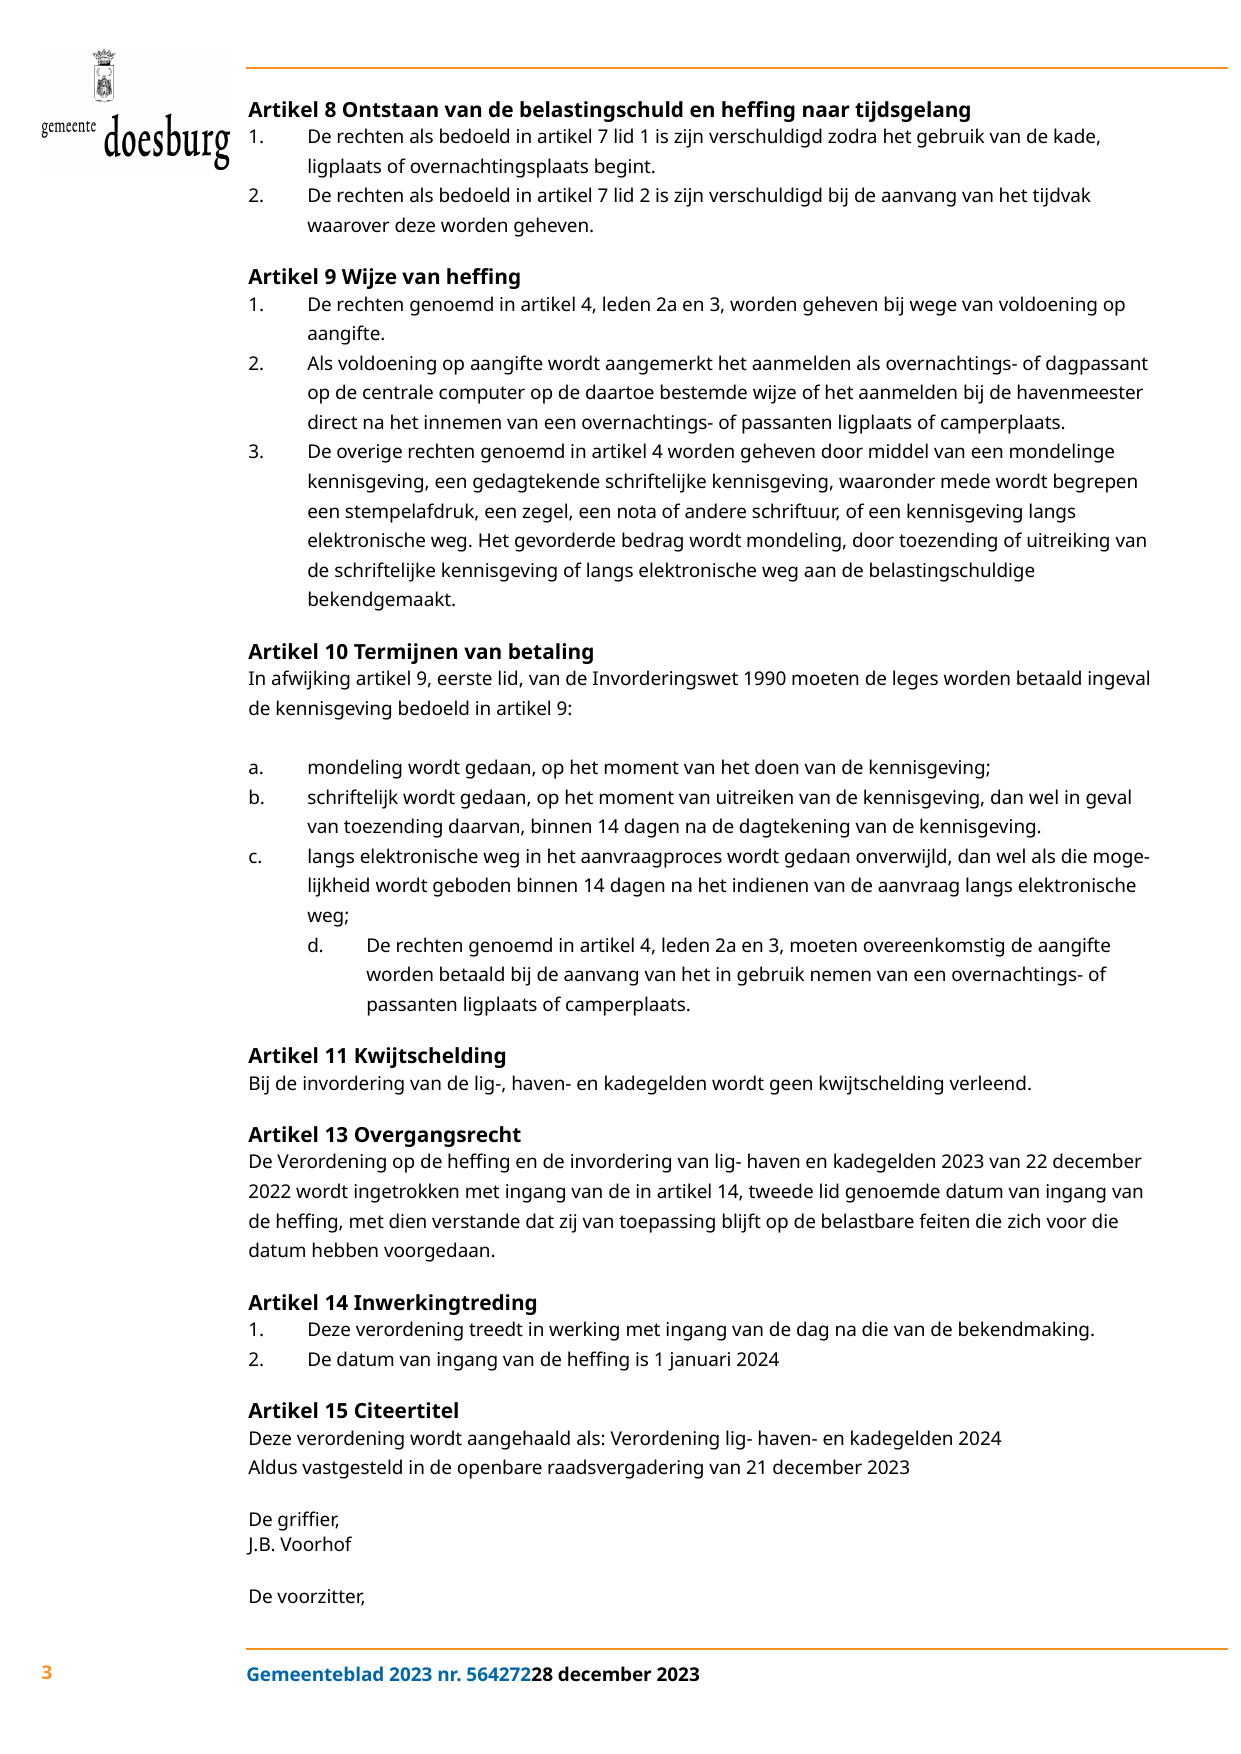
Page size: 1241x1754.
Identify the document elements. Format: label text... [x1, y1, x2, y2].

list De rechten als bedoeld in artikel 7 lid 2 is zijn verschuldigd bij de aanvang van het tijdvak waarover deze worden geheven. [248, 182, 1152, 238]
text Artikel 9 Wijze van heffing [248, 262, 1152, 291]
text Bij de invordering van de lig-, haven- en kadegelden wordt geen kwijtschelding verleend. [248, 1070, 1152, 1096]
list schriftelijk wordt gedaan, op het moment van uitreiken van de kennisgeving, dan wel in geval van toezending daarvan, binnen 14 dagen na de dagtekening van de kennisgeving. [248, 784, 1152, 839]
text In afwijking artikel 9, eerste lid, van de Invorderingswet 1990 moeten de leges worden betaald ingeval de kennisgeving bedoeld in artikel 9: [248, 666, 1152, 721]
list De overige rechten genoemd in artikel 4 worden geheven door middel van een mondelinge kennisgeving, een gedagtekende schriftelijke kennisgeving, waaronder mede wordt begrepen een stempelafdruk, een zegel, een nota of andere schriftuur, of een kennisgeving langs elektronische weg. Het gevorderde bedrag wordt mondeling, door toezending of uitreiking van de schriftelijke kennisgeving of langs elektronische weg aan de belastingschuldige bekendgemaakt. [248, 439, 1152, 612]
text Aldus vastgesteld in de openbare raadsvergadering van 21 december 2023 [248, 1454, 1152, 1480]
list mondeling wordt gedaan, op het moment van het doen van de kennisgeving; [248, 754, 1152, 780]
list De rechten als bedoeld in artikel 7 lid 1 is zijn verschuldigd zodra het gebruik van de kade, ligplaats of overnachtingsplaats begint. [248, 123, 1152, 178]
text J.B. Voorhof [248, 1531, 1152, 1557]
list De datum van ingang van de heffing is 1 januari 2024 [248, 1346, 1152, 1372]
text Artikel 13 Overgangsrecht [248, 1120, 1152, 1149]
list De rechten genoemd in artikel 4, leden 2a en 3, moeten overeenkomstig de aangifte worden betaald bij de aanvang van het in gebruik nemen van een overnachtings- of passanten ligplaats of camperplaats. [307, 932, 1152, 1017]
text Artikel 11 Kwijtschelding [248, 1041, 1152, 1070]
list langs elektronische weg in het aanvraagproces wordt gedaan onverwijld, dan wel als die moge- lijkheid wordt geboden binnen 14 dagen na het indienen van de aanvraag langs elektronische weg; [248, 843, 1152, 928]
list De rechten genoemd in artikel 4, leden 2a en 3, worden geheven bij wege van voldoening op aangifte. [248, 291, 1152, 346]
picture [41, 47, 231, 172]
list Als voldoening op aangifte wordt aangemerkt het aanmelden als overnachtings- of dagpassant op de centrale computer op de daartoe bestemde wijze of het aanmelden bij de havenmeester direct na het innemen van een overnachtings- of passanten ligplaats of camperplaats. [248, 350, 1152, 435]
text Deze verordening wordt aangehaald als: Verordening lig- haven- en kadegelden 2024 [248, 1425, 1152, 1450]
text Artikel 15 Citeertitel [248, 1396, 1152, 1425]
text De voorzitter, [248, 1583, 1152, 1609]
text De griffier, [248, 1506, 1152, 1531]
text Artikel 10 Termijnen van betaling [248, 637, 1152, 666]
text De Verordening op de heffing en de invordering van lig- haven en kadegelden 2023 van 22 december 2022 wordt ingetrokken met ingang van de in artikel 14, tweede lid genoemde datum van ingang van de heffing, met dien verstande dat zij van toepassing blijft op de belastbare feiten die zich voor die datum hebben voorgedaan. [248, 1149, 1152, 1263]
list Deze verordening treedt in werking met ingang van de dag na die van de bekendmaking. [248, 1316, 1152, 1342]
text Artikel 14 Inwerkingtreding [248, 1288, 1152, 1316]
text Artikel 8 Ontstaan van de belastingschuld en heffing naar tijdsgelang [248, 95, 1152, 123]
